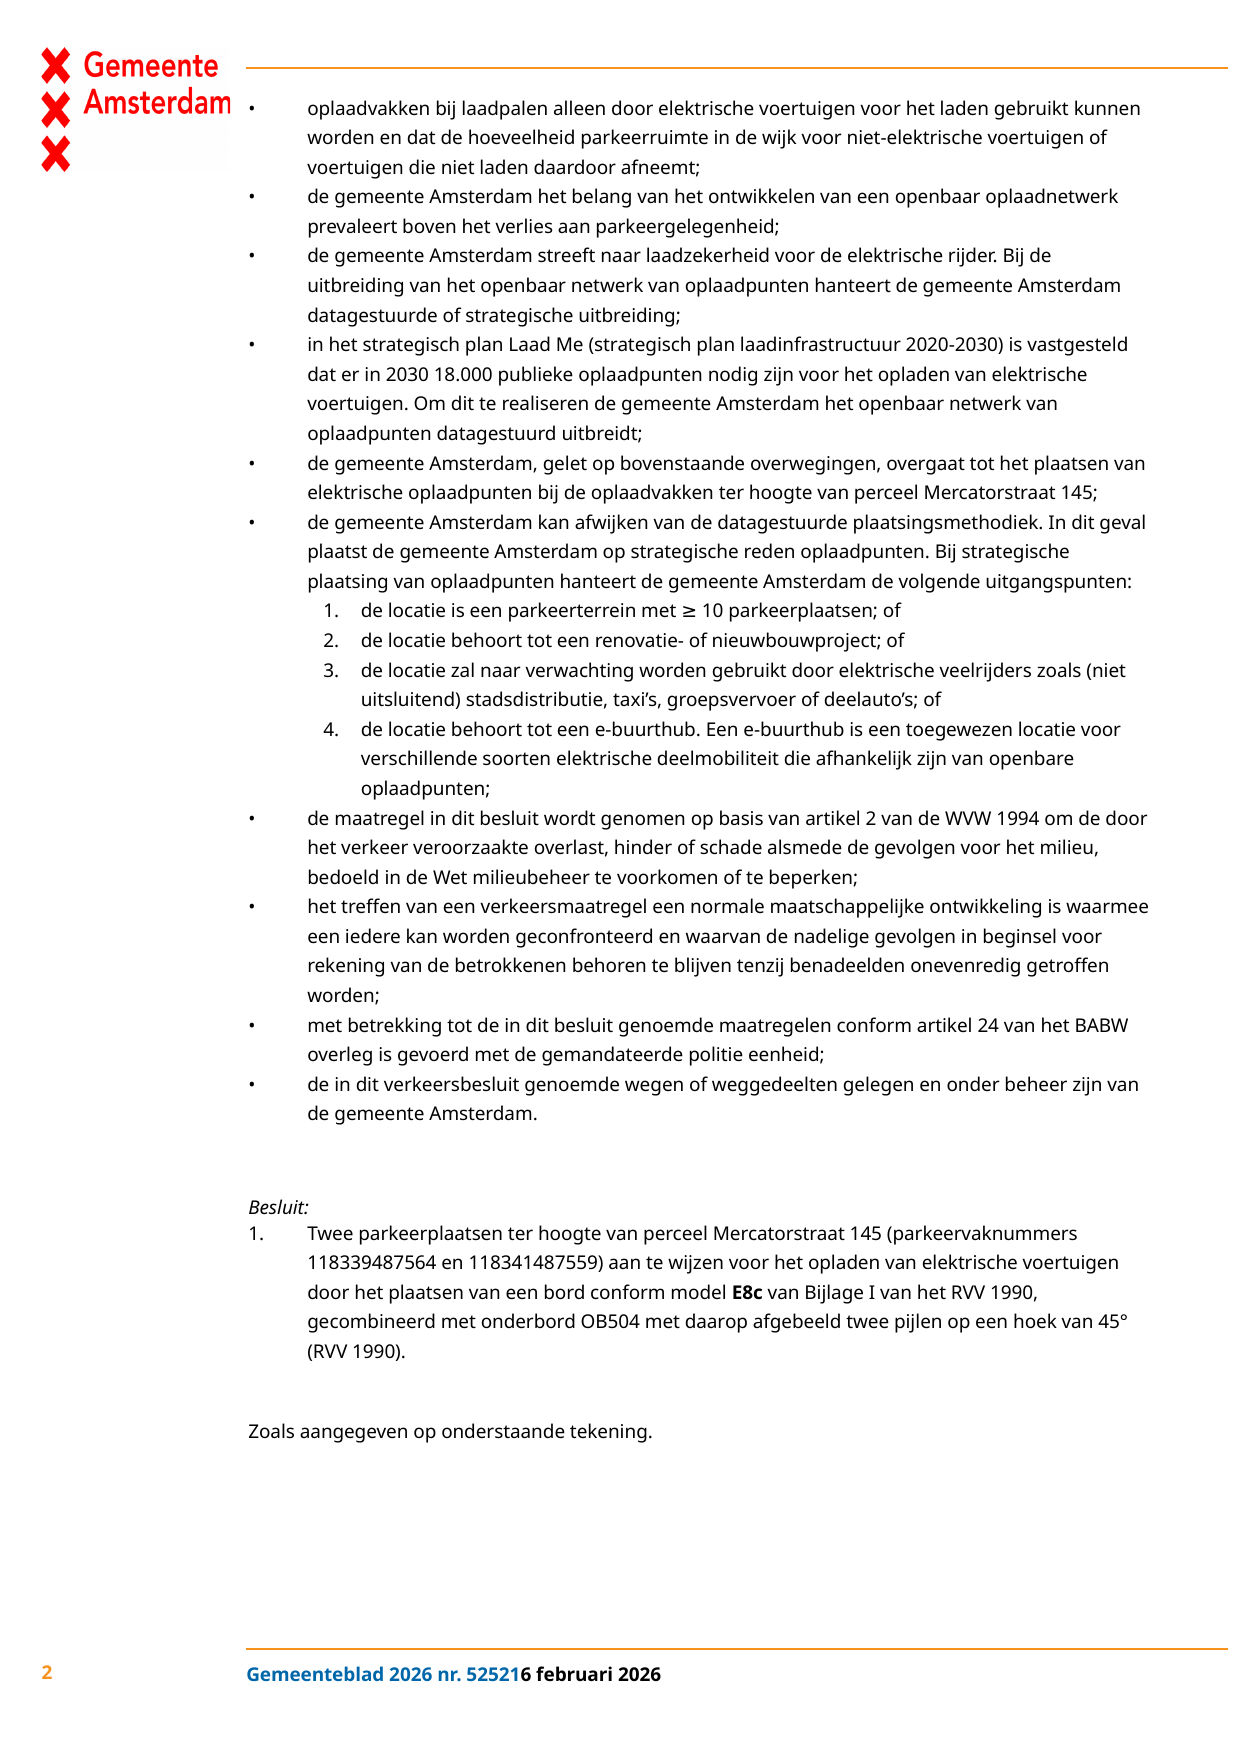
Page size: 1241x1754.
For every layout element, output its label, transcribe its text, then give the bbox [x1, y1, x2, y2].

text Zoals aangegeven op onderstaande tekening. [248, 1418, 1152, 1444]
text Besluit: [248, 1194, 1152, 1220]
list de locatie behoort tot een e-buurthub. Een e-buurthub is een toegewezen locatie voor verschillende soorten elektrische deelmobiliteit die afhankelijk zijn van openbare oplaadpunten; [323, 716, 1152, 801]
list de gemeente Amsterdam het belang van het ontwikkelen van een openbaar oplaadnetwerk prevaleert boven het verlies aan parkeergelegenheid; [248, 183, 1152, 239]
list de locatie is een parkeerterrein met ≥ 10 parkeerplaatsen; of [323, 598, 1152, 623]
list het treffen van een verkeersmaatregel een normale maatschappelijke ontwikkeling is waarmee een iedere kan worden geconfronteerd en waarvan de nadelige gevolgen in beginsel voor rekening van de betrokkenen behoren te blijven tenzij benadeelden onevenredig getroffen worden; [248, 893, 1152, 1008]
list de gemeente Amsterdam streeft naar laadzekerheid voor de elektrische rijder. Bij de uitbreiding van het openbaar netwerk van oplaadpunten hanteert de gemeente Amsterdam datagestuurde of strategische uitbreiding; [248, 243, 1152, 328]
list de maatregel in dit besluit wordt genomen op basis van artikel 2 van de WVW 1994 om de door het verkeer veroorzaakte overlast, hinder of schade alsmede de gevolgen voor het milieu, bedoeld in de Wet milieubeheer te voorkomen of te beperken; [248, 805, 1152, 890]
list de gemeente Amsterdam, gelet op bovenstaande overwegingen, overgaat tot het plaatsen van elektrische oplaadpunten bij de oplaadvakken ter hoogte van perceel Mercatorstraat 145; [248, 450, 1152, 505]
list de in dit verkeersbesluit genoemde wegen of weggedeelten gelegen en onder beheer zijn van de gemeente Amsterdam. [248, 1071, 1152, 1126]
list de locatie zal naar verwachting worden gebruikt door elektrische veelrijders zoals (niet uitsluitend) stadsdistributie, taxi’s, groepsvervoer of deelauto’s; of [323, 657, 1152, 712]
list in het strategisch plan Laad Me (strategisch plan laadinfrastructuur 2020-2030) is vastgesteld dat er in 2030 18.000 publieke oplaadpunten nodig zijn voor het opladen van elektrische voertuigen. Om dit te realiseren de gemeente Amsterdam het openbaar netwerk van oplaadpunten datagestuurd uitbreidt; [248, 331, 1152, 446]
list oplaadvakken bij laadpalen alleen door elektrische voertuigen voor het laden gebruikt kunnen worden en dat de hoeveelheid parkeerruimte in de wijk voor niet-elektrische voertuigen of voertuigen die niet laden daardoor afneemt; [248, 95, 1152, 180]
list de gemeente Amsterdam kan afwijken van de datagestuurde plaatsingsmethodiek. In dit geval plaatst de gemeente Amsterdam op strategische reden oplaadpunten. Bij strategische plaatsing van oplaadpunten hanteert de gemeente Amsterdam de volgende uitgangspunten: [248, 509, 1152, 594]
list Twee parkeerplaatsen ter hoogte van perceel Mercatorstraat 145 (parkeervaknummers 118339487564 en 118341487559) aan te wijzen voor het opladen van elektrische voertuigen door het plaatsen van een bord conform model E8c van Bijlage I van het RVV 1990, gecombineerd met onderbord OB504 met daarop afgebeeld twee pijlen op een hoek van 45° (RVV 1990). [248, 1220, 1152, 1364]
list met betrekking tot de in dit besluit genoemde maatregelen conform artikel 24 van het BABW overleg is gevoerd met de gemandateerde politie eenheid; [248, 1012, 1152, 1067]
picture [41, 47, 231, 172]
list de locatie behoort tot een renovatie- of nieuwbouwproject; of [323, 627, 1152, 653]
